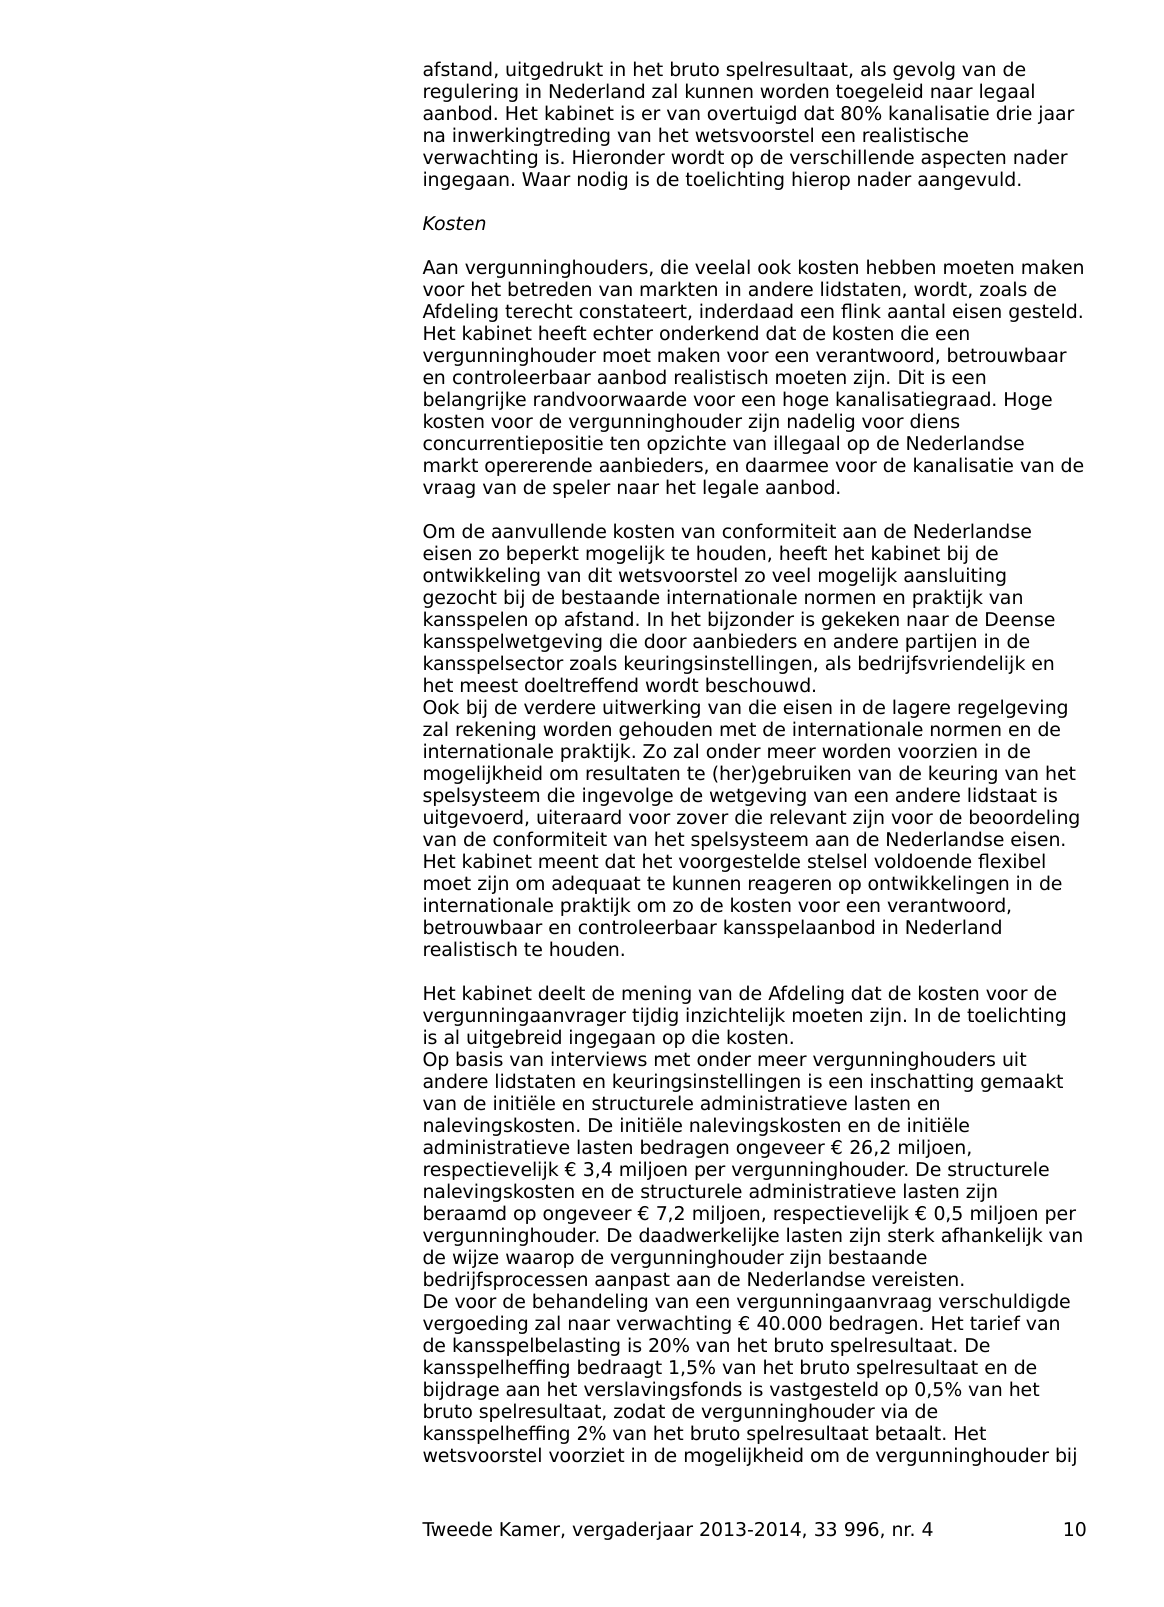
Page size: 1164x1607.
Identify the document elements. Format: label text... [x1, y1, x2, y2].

text Ook bij de verdere uitwerking van die eisen in de lagere regelgeving zal rekening worden gehouden met de internationale normen en de internationale praktijk. Zo zal onder meer worden voorzien in de mogelijkheid om resultaten te (her)gebruiken van de keuring van het spelsysteem die ingevolge de wetgeving van een andere lidstaat is uitgevoerd, uiteraard voor zover die relevant zijn voor de beoordeling van de conformiteit van het spelsysteem aan de Nederlandse eisen. Het kabinet meent dat het voorgestelde stelsel voldoende flexibel moet zijn om adequaat te kunnen reageren op ontwikkelingen in de internationale praktijk om zo de kosten voor een verantwoord, betrouwbaar en controleerbaar kansspelaanbod in Nederland realistisch te houden. [422, 697, 1087, 961]
text De voor de behandeling van een vergunningaanvraag verschuldigde vergoeding zal naar verwachting € 40.000 bedragen. Het tarief van de kansspelbelasting is 20% van het bruto spelresultaat. De kansspelheffing bedraagt 1,5% van het bruto spelresultaat en de bijdrage aan het verslavingsfonds is vastgesteld op 0,5% van het bruto spelresultaat, zodat de vergunninghouder via de kansspelheffing 2% van het bruto spelresultaat betaalt. Het wetsvoorstel voorziet in de mogelijkheid om de vergunninghouder bij [422, 1291, 1087, 1467]
text Aan vergunninghouders, die veelal ook kosten hebben moeten maken voor het betreden van markten in andere lidstaten, wordt, zoals de Afdeling terecht constateert, inderdaad een flink aantal eisen gesteld. Het kabinet heeft echter onderkend dat de kosten die een vergunninghouder moet maken voor een verantwoord, betrouwbaar en controleerbaar aanbod realistisch moeten zijn. Dit is een belangrijke randvoorwaarde voor een hoge kanalisatiegraad. Hoge kosten voor de vergunninghouder zijn nadelig voor diens concurrentiepositie ten opzichte van illegaal op de Nederlandse markt opererende aanbieders, en daarmee voor de kanalisatie van de vraag van de speler naar het legale aanbod. [422, 257, 1087, 499]
text Op basis van interviews met onder meer vergunninghouders uit andere lidstaten en keuringsinstellingen is een inschatting gemaakt van de initiële en structurele administratieve lasten en nalevingskosten. De initiële nalevingskosten en de initiële administratieve lasten bedragen ongeveer € 26,2 miljoen, respectievelijk € 3,4 miljoen per vergunninghouder. De structurele nalevingskosten en de structurele administratieve lasten zijn beraamd op ongeveer € 7,2 miljoen, respectievelijk € 0,5 miljoen per vergunninghouder. De daadwerkelijke lasten zijn sterk afhankelijk van de wijze waarop de vergunninghouder zijn bestaande bedrijfsprocessen aanpast aan de Nederlandse vereisten. [422, 1049, 1087, 1291]
text Om de aanvullende kosten van conformiteit aan de Nederlandse eisen zo beperkt mogelijk te houden, heeft het kabinet bij de ontwikkeling van dit wetsvoorstel zo veel mogelijk aansluiting gezocht bij de bestaande internationale normen en praktijk van kansspelen op afstand. In het bijzonder is gekeken naar de Deense kansspelwetgeving die door aanbieders en andere partijen in de kansspelsector zoals keuringsinstellingen, als bedrijfsvriendelijk en het meest doeltreffend wordt beschouwd. [422, 521, 1087, 697]
subtitle Kosten [422, 213, 1087, 235]
text afstand, uitgedrukt in het bruto spelresultaat, als gevolg van de regulering in Nederland zal kunnen worden toegeleid naar legaal aanbod. Het kabinet is er van overtuigd dat 80% kanalisatie drie jaar na inwerkingtreding van het wetsvoorstel een realistische verwachting is. Hieronder wordt op de verschillende aspecten nader ingegaan. Waar nodig is de toelichting hierop nader aangevuld. [422, 59, 1087, 191]
text Het kabinet deelt de mening van de Afdeling dat de kosten voor de vergunningaanvrager tijdig inzichtelijk moeten zijn. In de toelichting is al uitgebreid ingegaan op die kosten. [422, 983, 1087, 1049]
